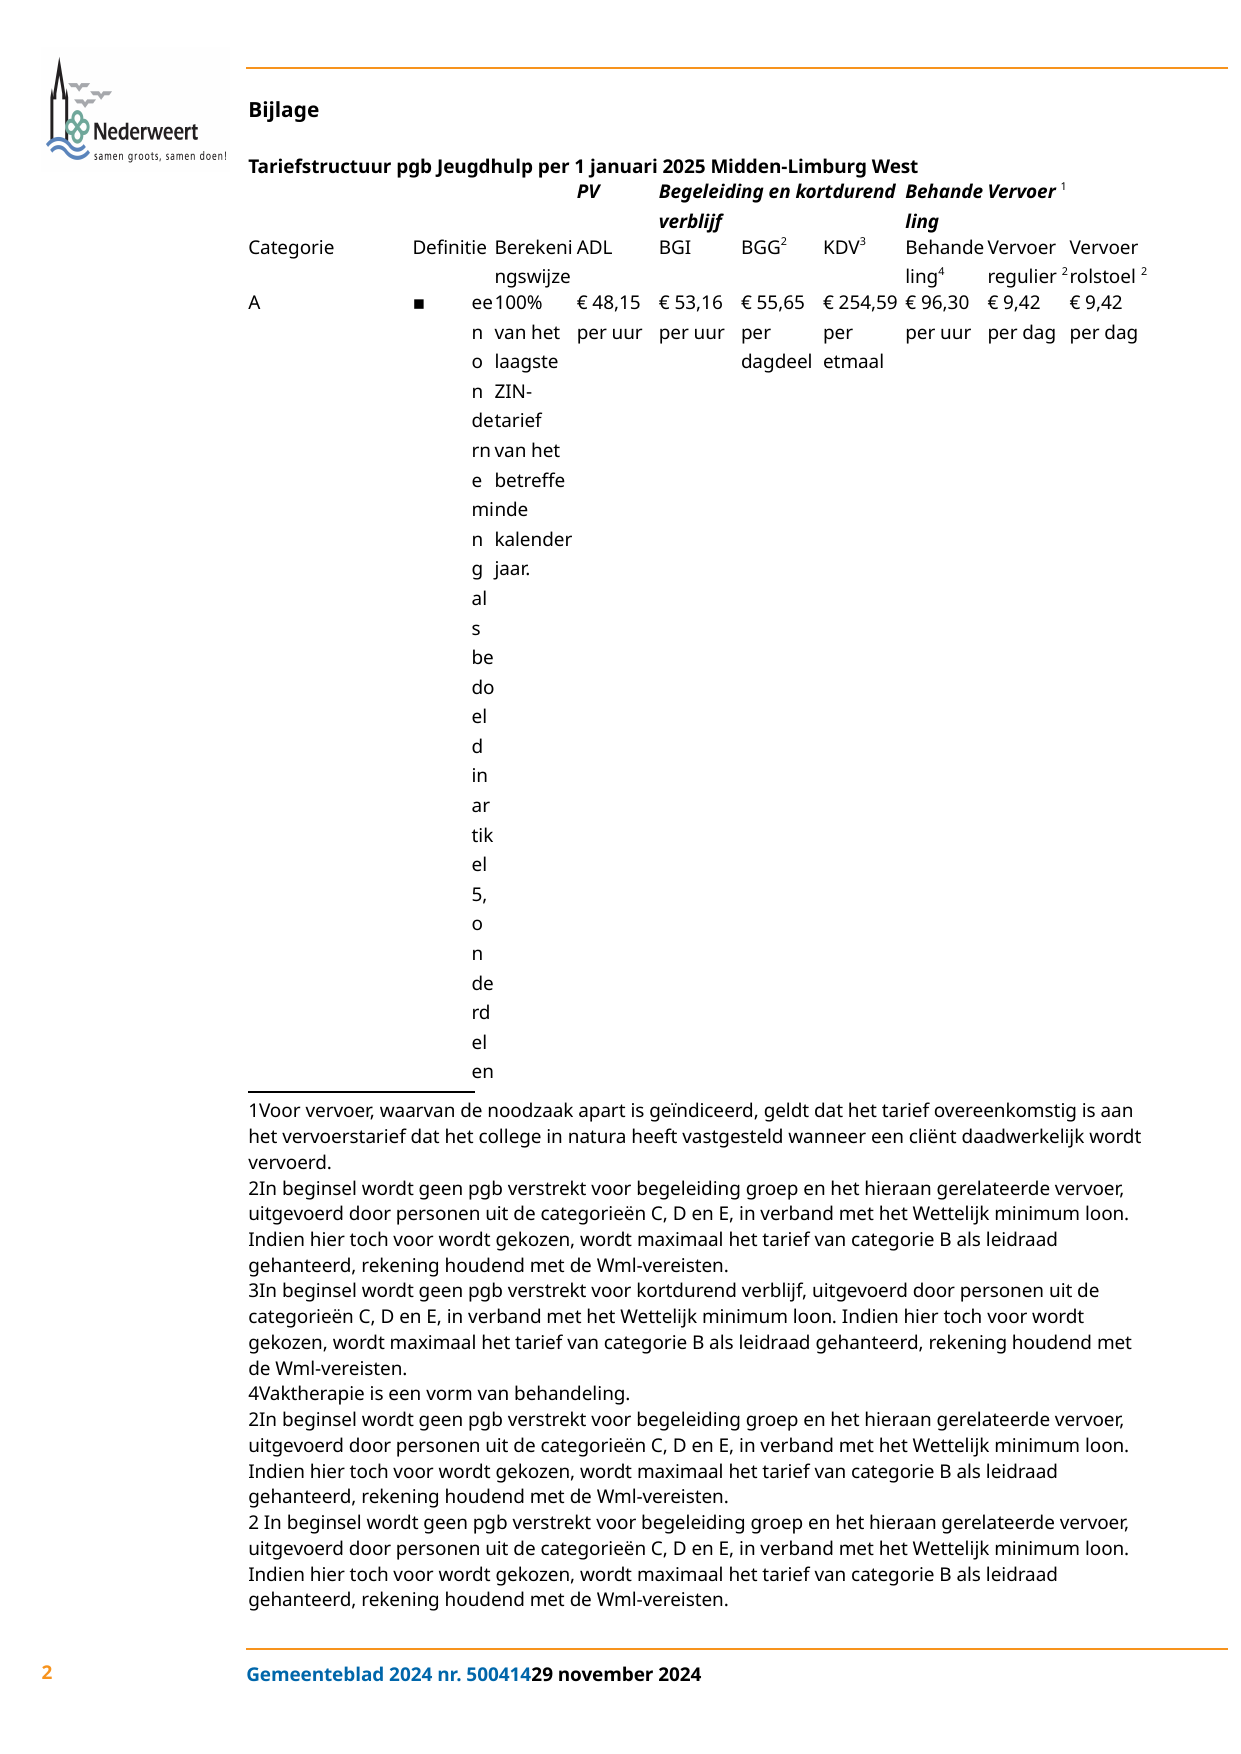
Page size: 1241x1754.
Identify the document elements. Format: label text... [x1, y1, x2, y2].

table_cell Berekeningswijze [494, 234, 577, 289]
table_cell [494, 179, 577, 234]
table_cell € 53,16 per uur [659, 289, 741, 1084]
text Bijlage [248, 95, 1152, 123]
table_cell PV [577, 179, 659, 234]
picture [41, 47, 231, 172]
table_cell Definitie [412, 234, 494, 289]
table_cell een onderneming als bedoeld in artikel 5, onderdelen [412, 289, 494, 1084]
table_cell BGG [741, 234, 823, 289]
table_cell € 9,42 per dag [987, 289, 1069, 1084]
table_cell BGI [659, 234, 741, 289]
table_cell € 9,42 per dag [1069, 289, 1152, 1084]
table_cell € 48,15 per uur [577, 289, 659, 1084]
table_cell 100% van het laagste ZIN-tarief van het betreffende kalenderjaar. [494, 289, 577, 1084]
table_cell € 55,65 per dagdeel [741, 289, 823, 1084]
table_cell Vervoer rolstoel [1069, 234, 1152, 289]
table_cell Begeleiding en kortdurend verblijf [659, 179, 905, 234]
table_cell Behandeling [905, 179, 987, 234]
table_cell € 254,59 per etmaal [823, 289, 905, 1084]
table_cell Categorie [248, 234, 412, 289]
table_cell A [248, 289, 330, 1084]
table_cell Behandeling [905, 234, 987, 289]
table_cell [330, 289, 412, 1084]
table_cell Vervoer [987, 179, 1152, 234]
table_cell KDV [823, 234, 905, 289]
table_header Tariefstructuur pgb Jeugdhulp per 1 januari 2025 Midden-Limburg West [248, 153, 1152, 179]
table_cell [248, 179, 494, 234]
table_cell € 96,30 per uur [905, 289, 987, 1084]
table_cell ADL [577, 234, 659, 289]
table_cell Vervoer regulier [987, 234, 1069, 289]
